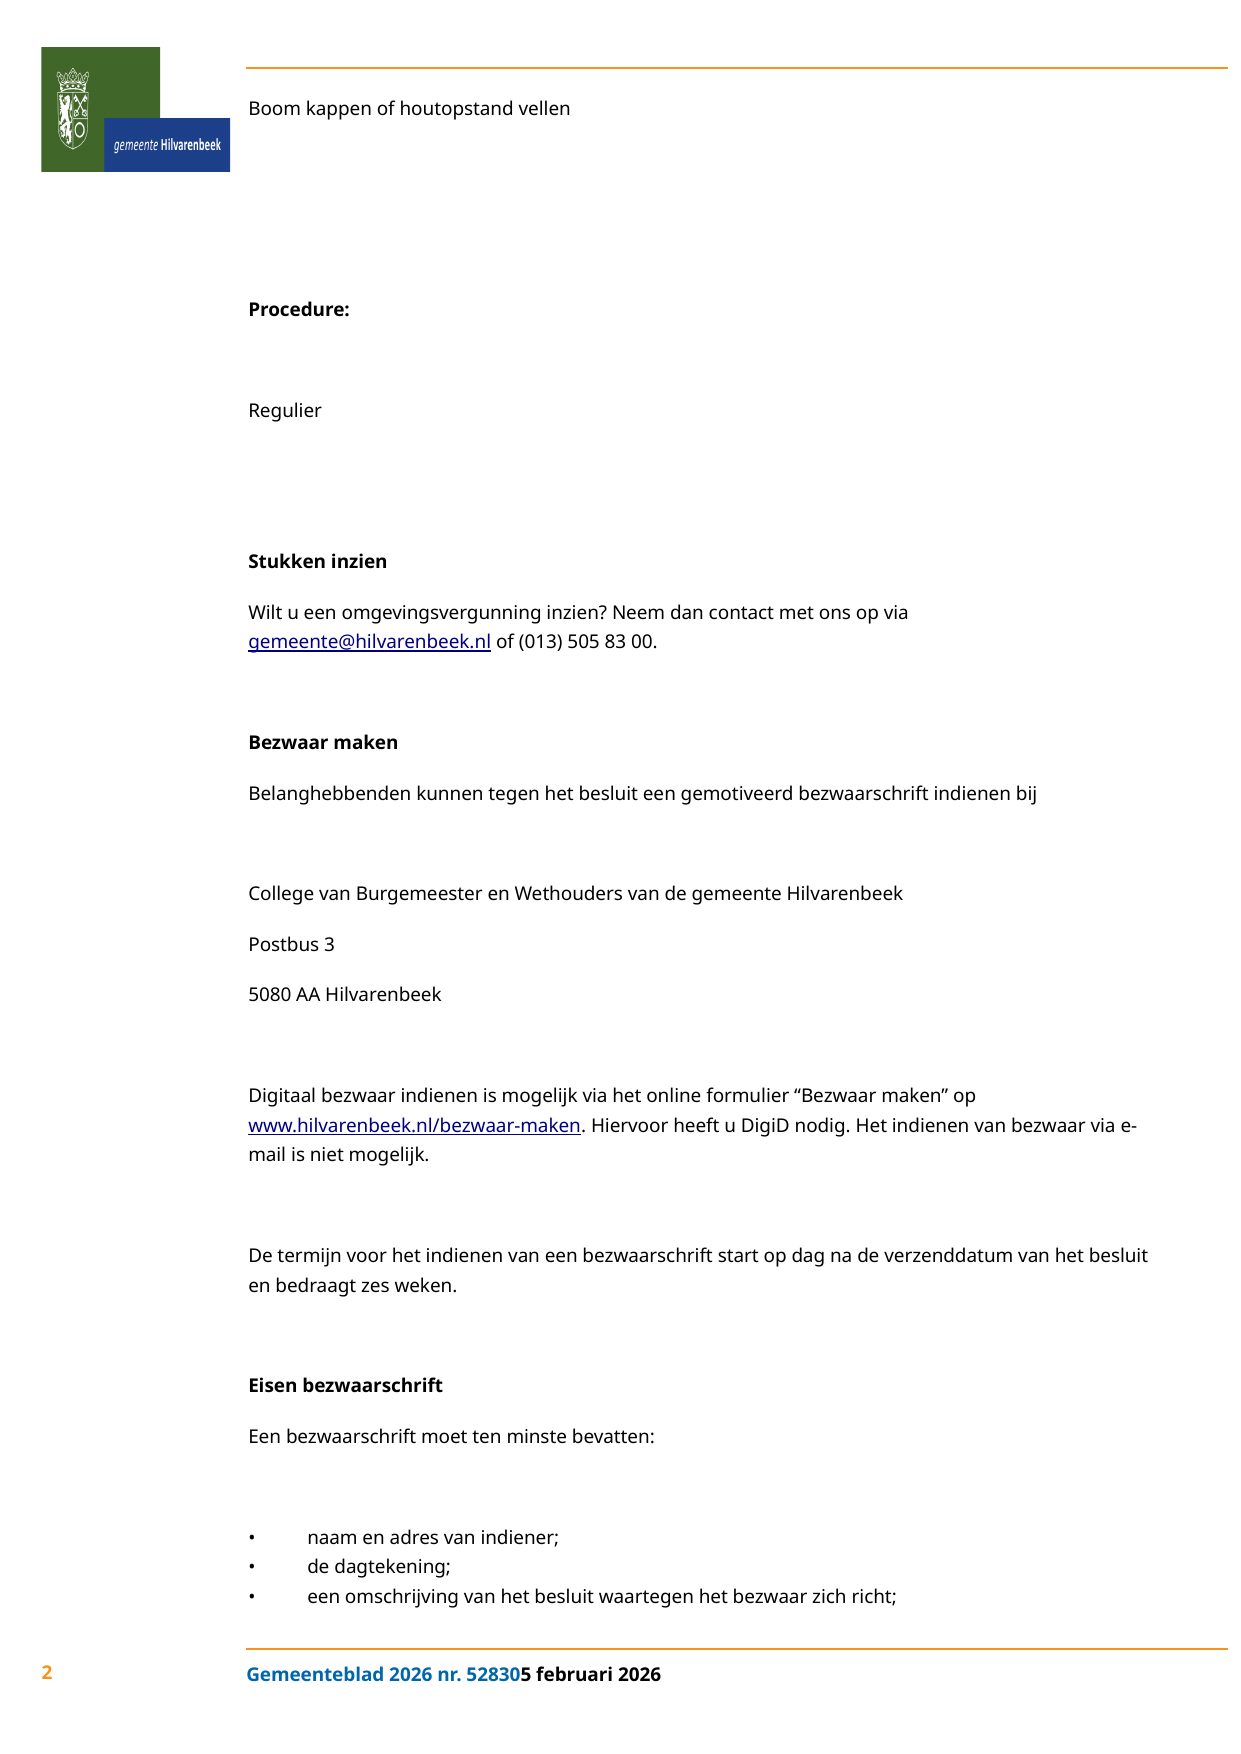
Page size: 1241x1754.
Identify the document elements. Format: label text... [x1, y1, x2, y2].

text Een bezwaarschrift moet ten minste bevatten: [248, 1423, 1152, 1449]
picture [41, 47, 231, 172]
text Regulier [248, 397, 1152, 423]
text Stukken inzien [248, 548, 1152, 574]
list de dagtekening; [248, 1553, 1152, 1579]
list een omschrijving van het besluit waartegen het bezwaar zich richt; [248, 1583, 1152, 1609]
text De termijn voor het indienen van een bezwaarschrift start op dag na de verzenddatum van het besluit en bedraagt zes weken. [248, 1242, 1152, 1298]
text 5080 AA Hilvarenbeek [248, 981, 1152, 1007]
text Procedure: [248, 296, 1152, 322]
text Boom kappen of houtopstand vellen [248, 95, 1152, 121]
list naam en adres van indiener; [248, 1524, 1152, 1550]
text Wilt u een omgevingsvergunning inzien? Neem dan contact met ons op via gemeente@hilvarenbeek.nl of (013) 505 83 00. [248, 599, 1152, 654]
text Bezwaar maken [248, 729, 1152, 755]
text Belanghebbenden kunnen tegen het besluit een gemotiveerd bezwaarschrift indienen bij [248, 780, 1152, 806]
text Eisen bezwaarschrift [248, 1373, 1152, 1398]
text Digitaal bezwaar indienen is mogelijk via het online formulier “Bezwaar maken” op www.hilvarenbeek.nl/bezwaar-maken. Hiervoor heeft u DigiD nodig. Het indienen van bezwaar via e-mail is niet mogelijk. [248, 1082, 1152, 1167]
text Postbus 3 [248, 931, 1152, 957]
text College van Burgemeester en Wethouders van de gemeente Hilvarenbeek [248, 881, 1152, 906]
